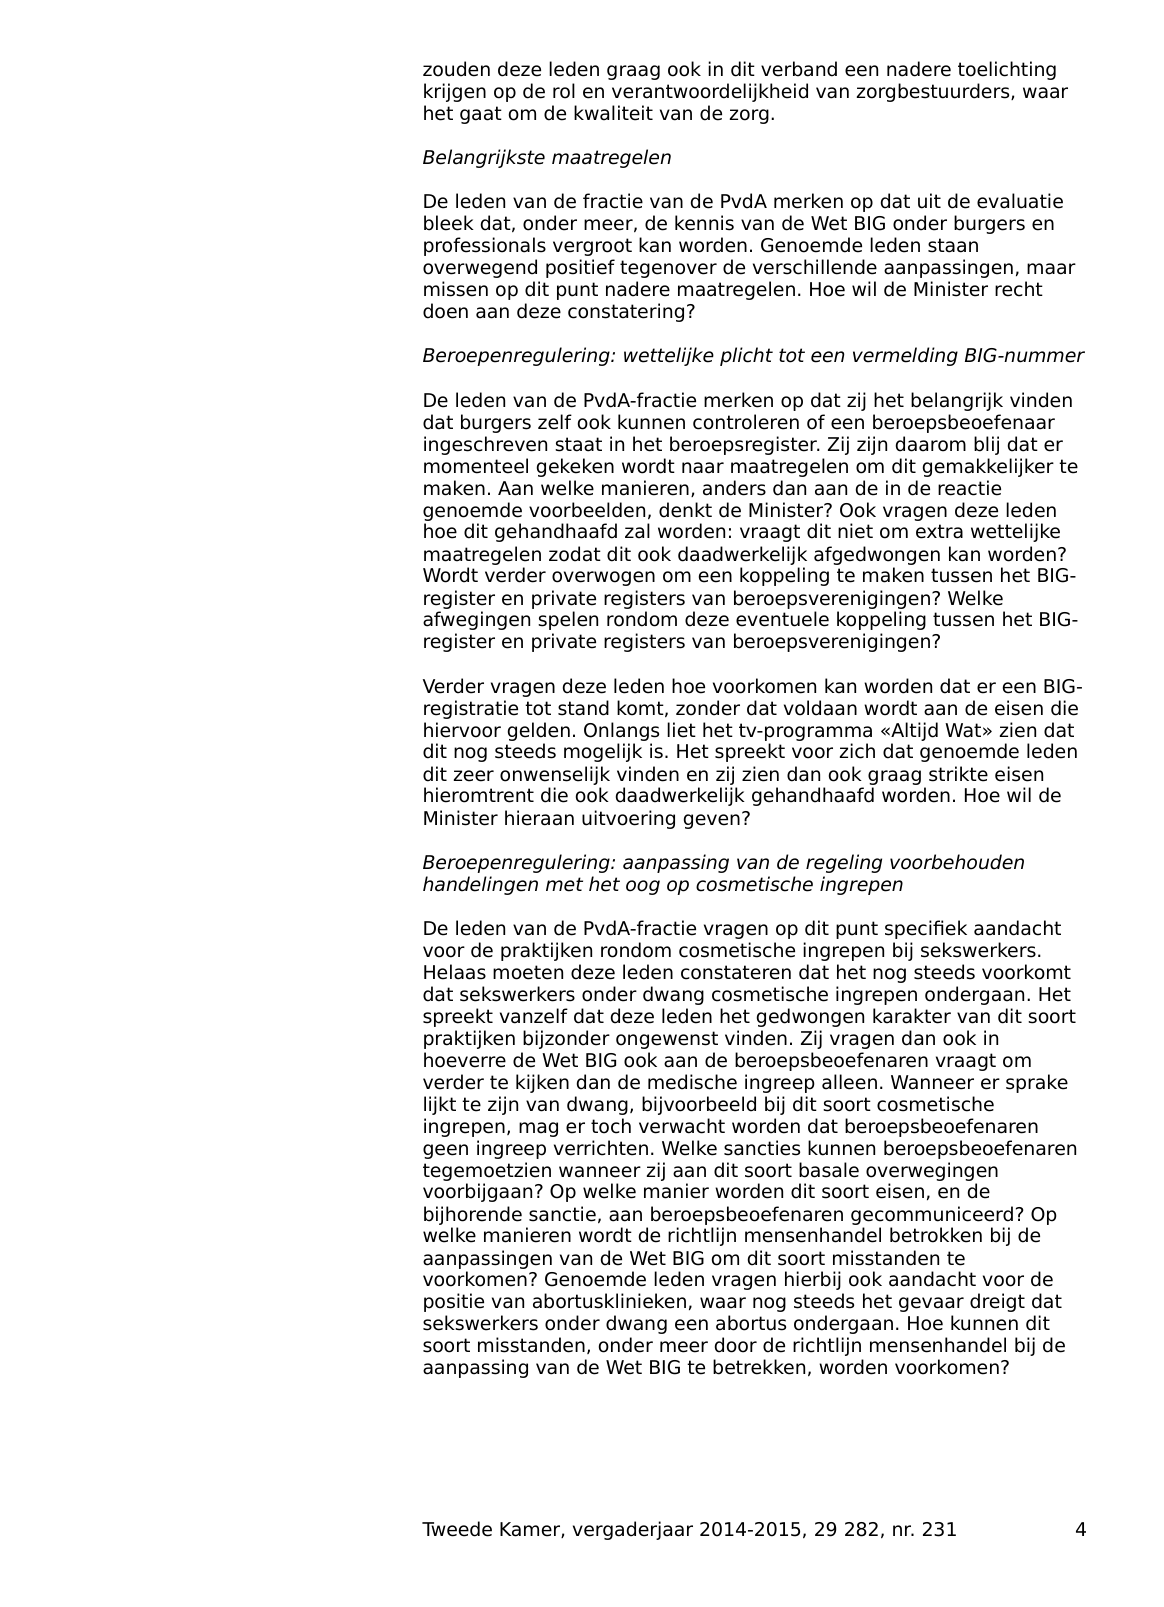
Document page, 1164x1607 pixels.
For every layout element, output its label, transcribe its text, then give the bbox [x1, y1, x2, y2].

text De leden van de fractie van de PvdA merken op dat uit de evaluatie bleek dat, onder meer, de kennis van de Wet BIG onder burgers en professionals vergroot kan worden. Genoemde leden staan overwegend positief tegenover de verschillende aanpassingen, maar missen op dit punt nadere maatregelen. Hoe wil de Minister recht doen aan deze constatering? [422, 191, 1087, 323]
text De leden van de PvdA-fractie merken op dat zij het belangrijk vinden dat burgers zelf ook kunnen controleren of een beroepsbeoefenaar ingeschreven staat in het beroepsregister. Zij zijn daarom blij dat er momenteel gekeken wordt naar maatregelen om dit gemakkelijker te maken. Aan welke manieren, anders dan aan de in de reactie genoemde voorbeelden, denkt de Minister? Ook vragen deze leden hoe dit gehandhaafd zal worden: vraagt dit niet om extra wettelijke maatregelen zodat dit ook daadwerkelijk afgedwongen kan worden? Wordt verder overwogen om een koppeling te maken tussen het BIG-register en private registers van beroepsverenigingen? Welke afwegingen spelen rondom deze eventuele koppeling tussen het BIG-register en private registers van beroepsverenigingen? [422, 389, 1087, 653]
subtitle Beroepenregulering: aanpassing van de regeling voorbehouden handelingen met het oog op cosmetische ingrepen [422, 852, 1087, 896]
subtitle Beroepenregulering: wettelijke plicht tot een vermelding BIG-nummer [422, 345, 1087, 367]
subtitle Belangrijkste maatregelen [422, 147, 1087, 169]
text De leden van de PvdA-fractie vragen op dit punt specifiek aandacht voor de praktijken rondom cosmetische ingrepen bij sekswerkers. Helaas moeten deze leden constateren dat het nog steeds voorkomt dat sekswerkers onder dwang cosmetische ingrepen ondergaan. Het spreekt vanzelf dat deze leden het gedwongen karakter van dit soort praktijken bijzonder ongewenst vinden. Zij vragen dan ook in hoeverre de Wet BIG ook aan de beroepsbeoefenaren vraagt om verder te kijken dan de medische ingreep alleen. Wanneer er sprake lijkt te zijn van dwang, bijvoorbeeld bij dit soort cosmetische ingrepen, mag er toch verwacht worden dat beroepsbeoefenaren geen ingreep verrichten. Welke sancties kunnen beroepsbeoefenaren tegemoetzien wanneer zij aan dit soort basale overwegingen voorbijgaan? Op welke manier worden dit soort eisen, en de bijhorende sanctie, aan beroepsbeoefenaren gecommuniceerd? Op welke manieren wordt de richtlijn mensenhandel betrokken bij de aanpassingen van de Wet BIG om dit soort misstanden te voorkomen? Genoemde leden vragen hierbij ook aandacht voor de positie van abortusklinieken, waar nog steeds het gevaar dreigt dat sekswerkers onder dwang een abortus ondergaan. Hoe kunnen dit soort misstanden, onder meer door de richtlijn mensenhandel bij de aanpassing van de Wet BIG te betrekken, worden voorkomen? [422, 918, 1087, 1379]
text Verder vragen deze leden hoe voorkomen kan worden dat er een BIG-registratie tot stand komt, zonder dat voldaan wordt aan de eisen die hiervoor gelden. Onlangs liet het tv-programma «Altijd Wat» zien dat dit nog steeds mogelijk is. Het spreekt voor zich dat genoemde leden dit zeer onwenselijk vinden en zij zien dan ook graag strikte eisen hieromtrent die ook daadwerkelijk gehandhaafd worden. Hoe wil de Minister hieraan uitvoering geven? [422, 676, 1087, 829]
text zouden deze leden graag ook in dit verband een nadere toelichting krijgen op de rol en verantwoordelijkheid van zorgbestuurders, waar het gaat om de kwaliteit van de zorg. [422, 59, 1087, 125]
